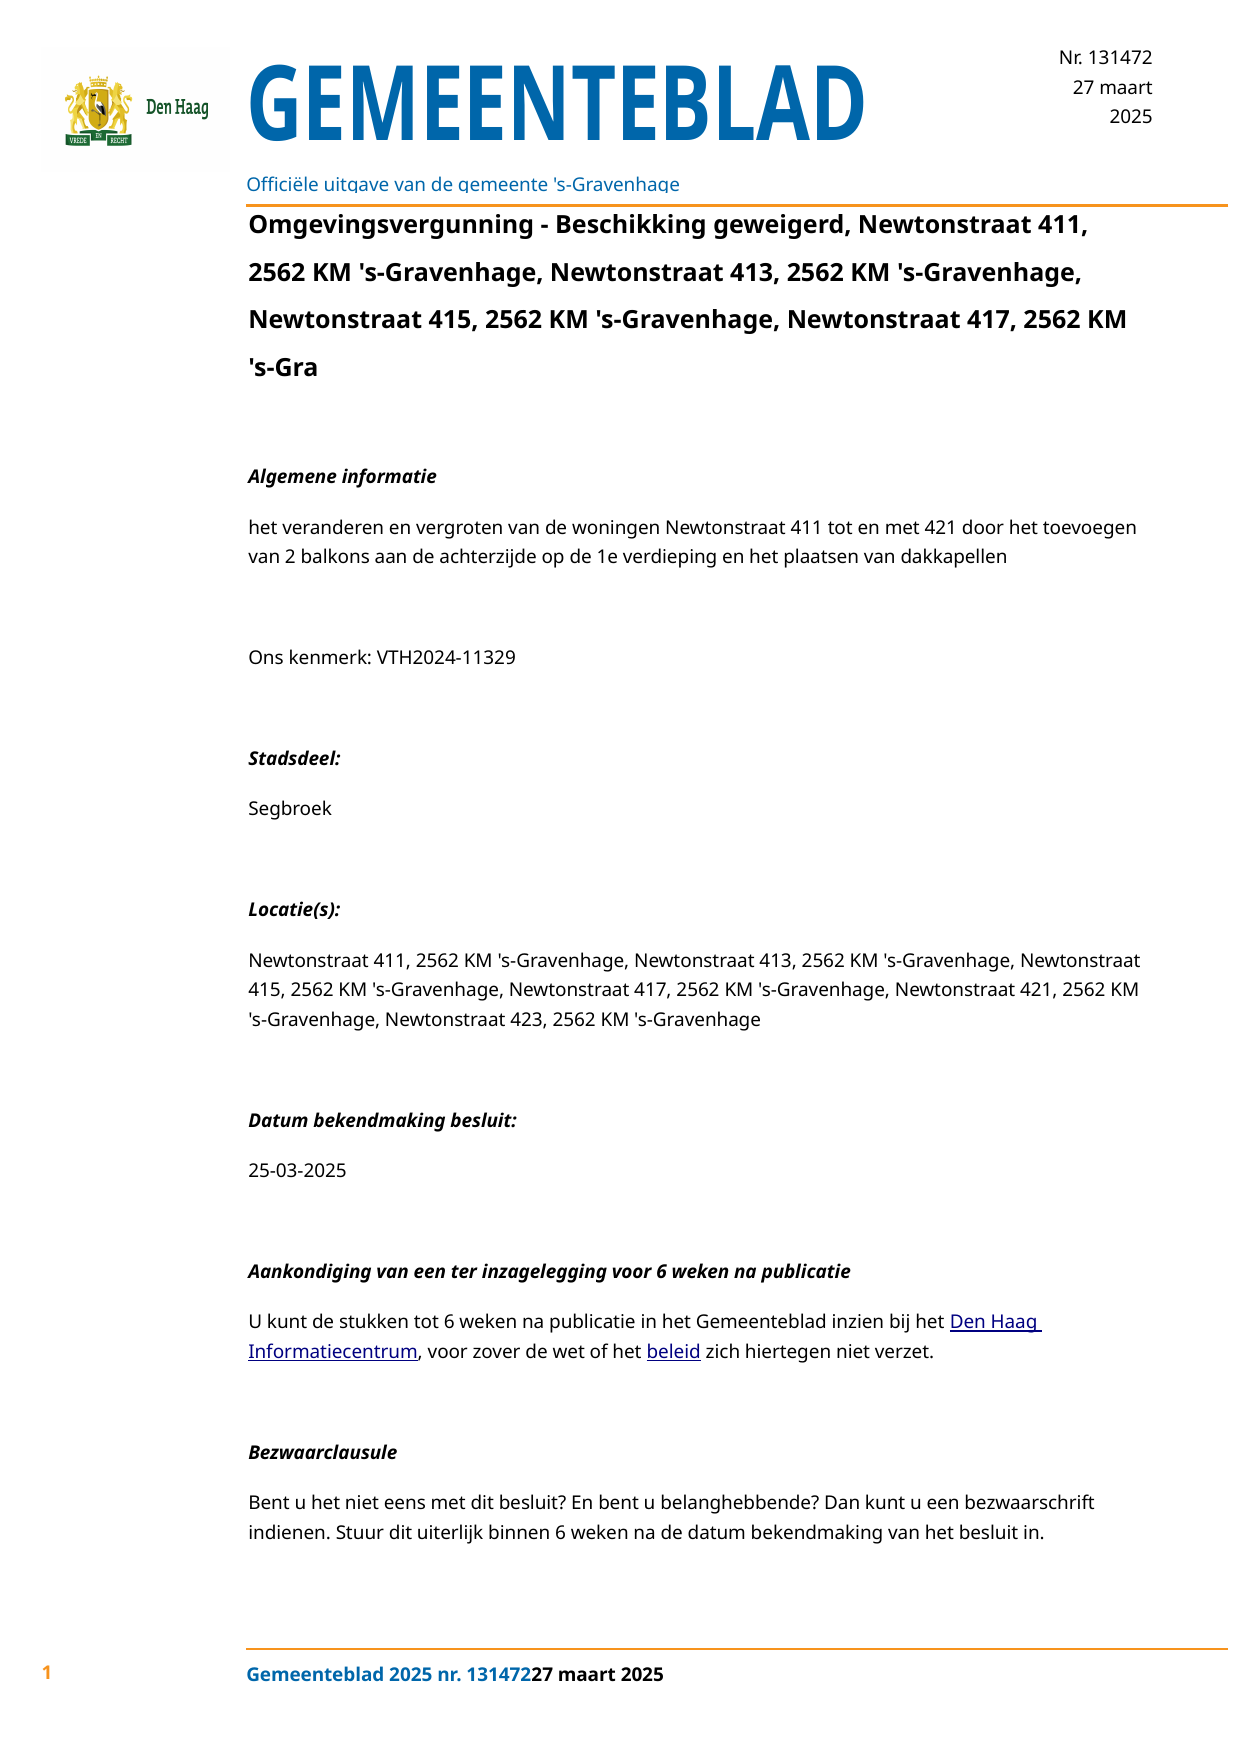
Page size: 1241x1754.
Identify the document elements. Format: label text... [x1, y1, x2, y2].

text Omgevingsvergunning - Beschikking geweigerd, Newtonstraat 411, 2562 KM 's-Gravenhage, Newtonstraat 413, 2562 KM 's-Gravenhage, Newtonstraat 415, 2562 KM 's-Gravenhage, Newtonstraat 417, 2562 KM 's-Gra [248, 207, 1152, 384]
text Locatie(s): [248, 896, 1152, 922]
text Stadsdeel: [248, 745, 1152, 771]
text Segbroek [248, 796, 1152, 821]
text het veranderen en vergroten van de woningen Newtonstraat 411 tot en met 421 door het toevoegen van 2 balkons aan de achterzijde op de 1e verdieping en het plaatsen van dakkapellen [248, 514, 1152, 569]
text Algemene informatie [248, 463, 1152, 489]
text Bent u het niet eens met dit besluit? En bent u belanghebbende? Dan kunt u een bezwaarschrift indienen. Stuur dit uiterlijk binnen 6 weken na de datum bekendmaking van het besluit in. [248, 1489, 1152, 1545]
text Newtonstraat 411, 2562 KM 's-Gravenhage, Newtonstraat 413, 2562 KM 's-Gravenhage, Newtonstraat 415, 2562 KM 's-Gravenhage, Newtonstraat 417, 2562 KM 's-Gravenhage, Newtonstraat 421, 2562 KM 's-Gravenhage, Newtonstraat 423, 2562 KM 's-Gravenhage [248, 947, 1152, 1032]
text Bezwaarclausule [248, 1439, 1152, 1465]
text Datum bekendmaking besluit: [248, 1107, 1152, 1133]
text 25-03-2025 [248, 1157, 1152, 1183]
text Aankondiging van een ter inzagelegging voor 6 weken na publicatie [248, 1258, 1152, 1284]
picture [41, 47, 231, 172]
text U kunt de stukken tot 6 weken na publicatie in het Gemeenteblad inzien bij het Den Haag Informatiecentrum, voor zover de wet of het beleid zich hiertegen niet verzet. [248, 1308, 1152, 1364]
text Ons kenmerk: VTH2024-11329 [248, 644, 1152, 670]
